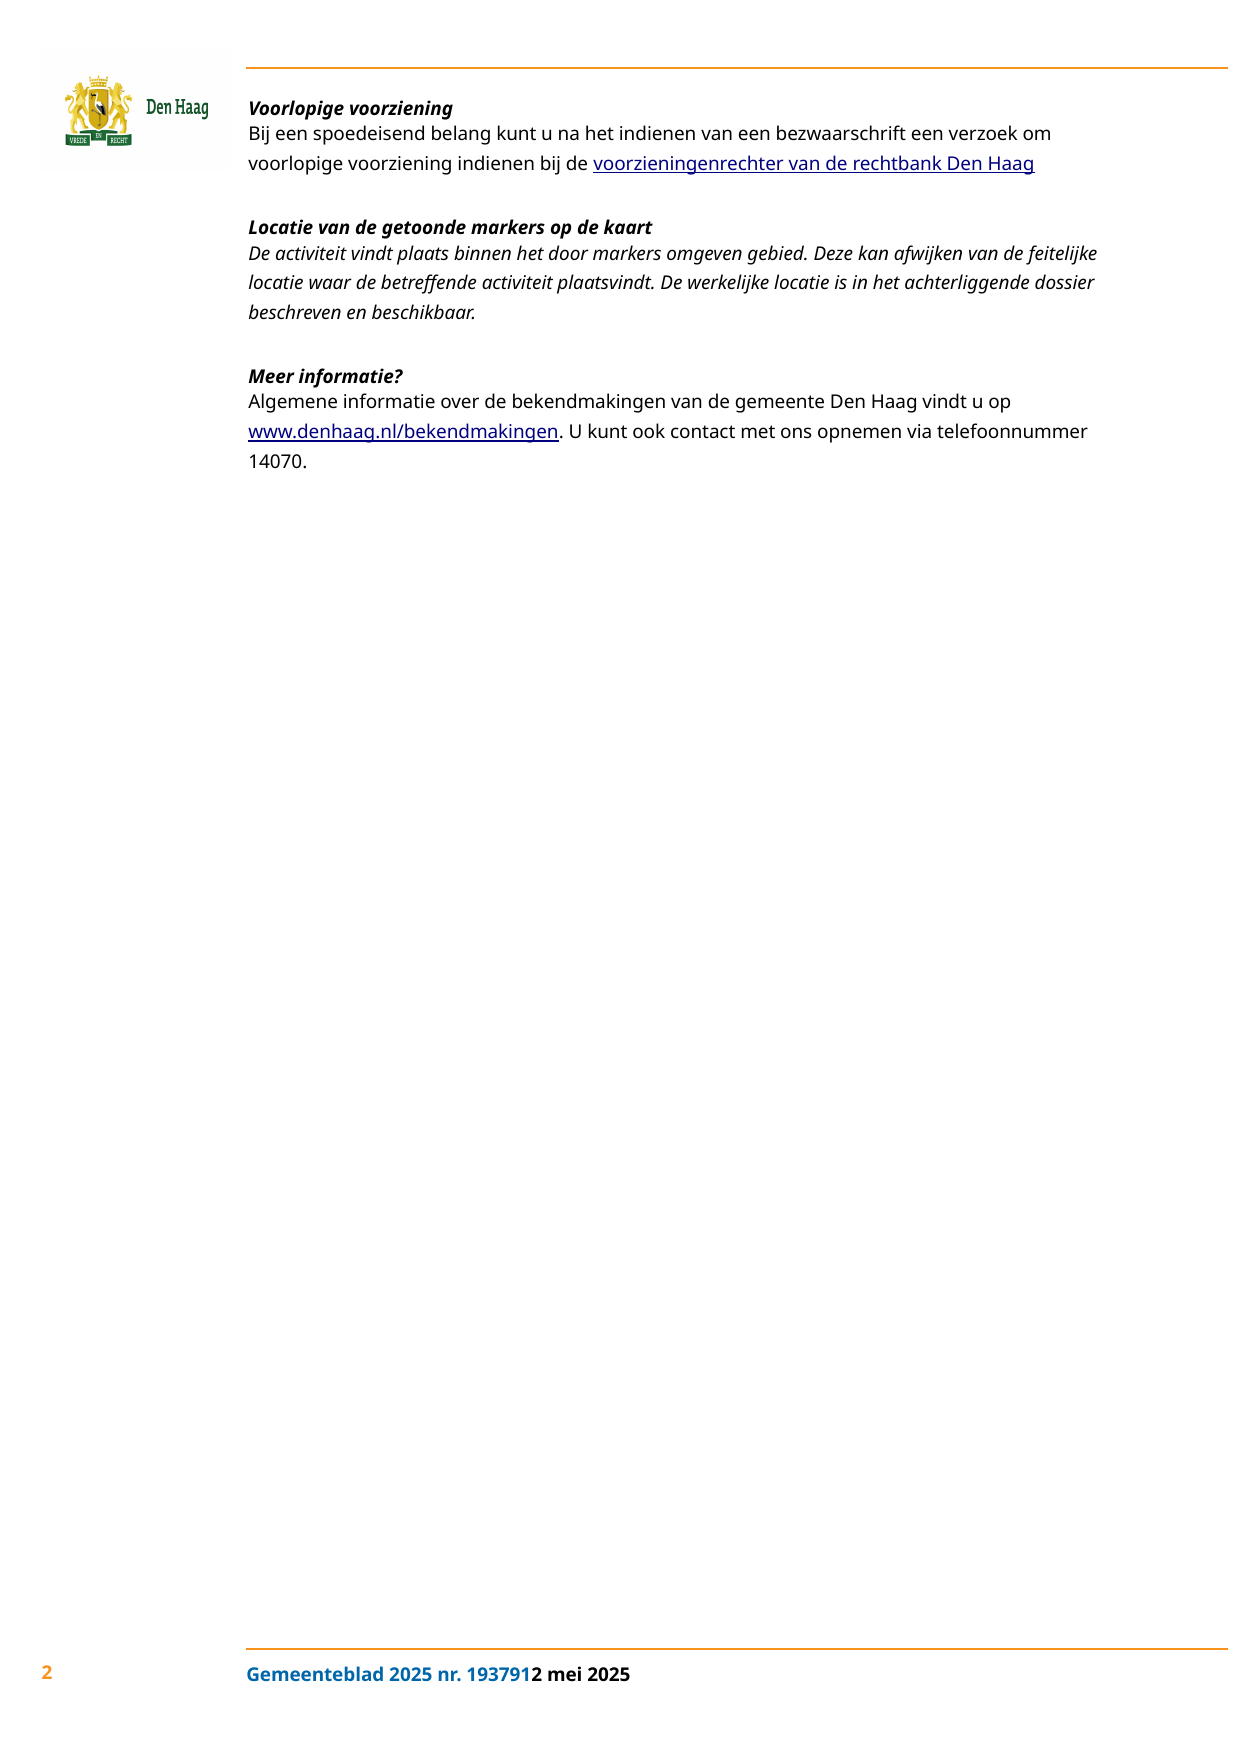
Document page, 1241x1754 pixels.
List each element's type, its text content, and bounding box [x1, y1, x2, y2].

text Meer informatie? [248, 363, 1152, 389]
text Algemene informatie over de bekendmakingen van de gemeente Den Haag vindt u op www.denhaag.nl/bekendmakingen. U kunt ook contact met ons opnemen via telefoonnummer 14070. [248, 389, 1152, 473]
text Voorlopige voorziening [248, 95, 1152, 121]
text Bij een spoedeisend belang kunt u na het indienen van een bezwaarschrift een verzoek om voorlopige voorziening indienen bij de voorzieningenrechter van de rechtbank Den Haag [248, 121, 1152, 176]
text De activiteit vindt plaats binnen het door markers omgeven gebied. Deze kan afwijken van de feitelijke locatie waar de betreffende activiteit plaatsvindt. De werkelijke locatie is in het achterliggende dossier beschreven en beschikbaar. [248, 240, 1152, 325]
text Locatie van de getoonde markers op de kaart [248, 214, 1152, 240]
picture [41, 47, 231, 172]
